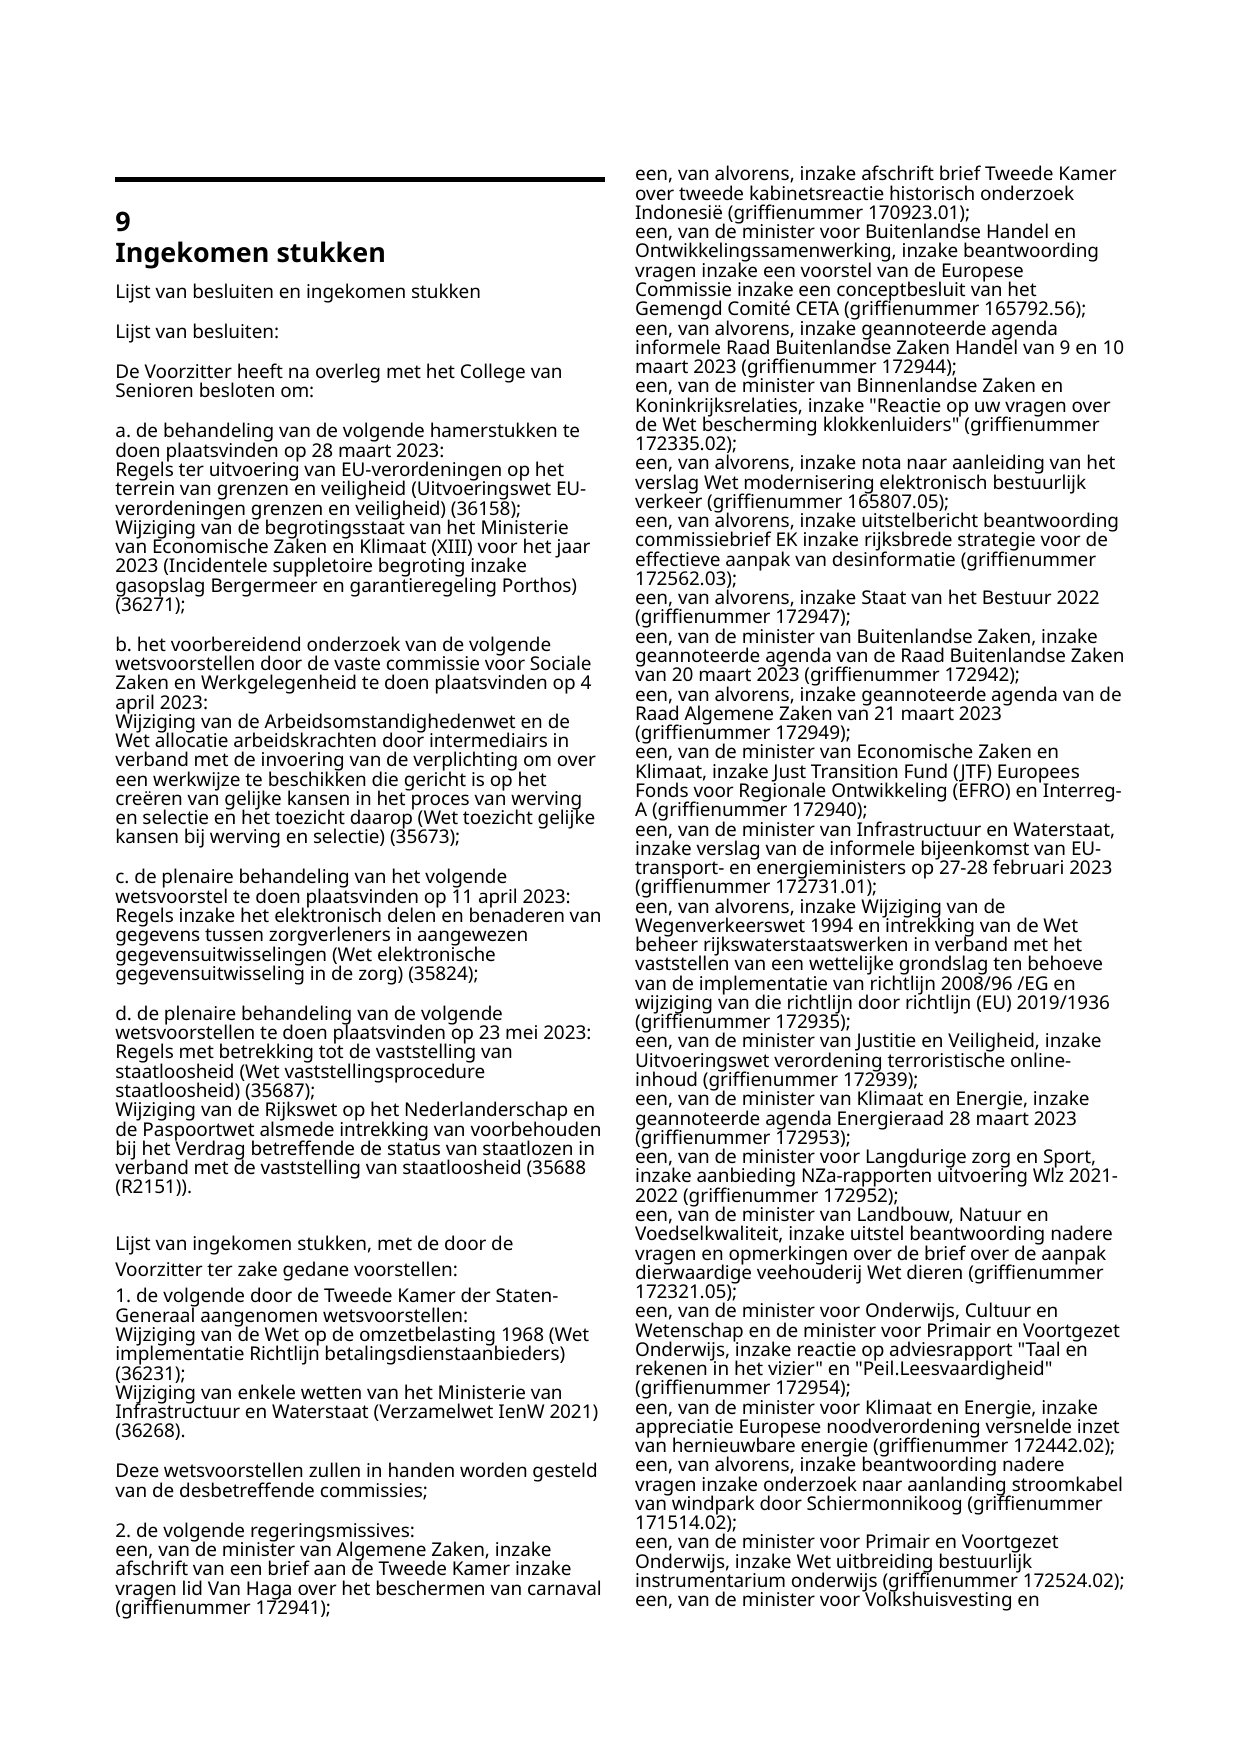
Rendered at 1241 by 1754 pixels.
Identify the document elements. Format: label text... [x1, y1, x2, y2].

text een, van alvorens, inzake beantwoording nadere vragen inzake onderzoek naar aanlanding stroomkabel van windpark door Schiermonnikoog (griffienummer 171514.02); [635, 1456, 1125, 1533]
text 9 [115, 203, 605, 239]
text een, van de minister voor Primair en Voortgezet Onderwijs, inzake Wet uitbreiding bestuurlijk instrumentarium onderwijs (griffienummer 172524.02); [635, 1533, 1125, 1591]
text d. de plenaire behandeling van de volgende wetsvoorstellen te doen plaatsvinden op 23 mei 2023: [115, 1005, 605, 1043]
text Regels ter uitvoering van EU-verordeningen op het terrein van grenzen en veiligheid (Uitvoeringswet EU-verordeningen grenzen en veiligheid) (36158); [115, 461, 605, 519]
text Regels met betrekking tot de vaststelling van staatloosheid (Wet vaststellingsprocedure staatloosheid) (35687); [115, 1043, 605, 1101]
text een, van alvorens, inzake afschrift brief Tweede Kamer over tweede kabinetsreactie historisch onderzoek Indonesië (griffienummer 170923.01); [635, 165, 1125, 223]
text een, van de minister van Infrastructuur en Waterstaat, inzake verslag van de informele bijeenkomst van EU-transport- en energieministers op 27-28 februari 2023 (griffienummer 172731.01); [635, 821, 1125, 898]
text een, van de minister voor Buitenlandse Handel en Ontwikkelingssamenwerking, inzake beantwoording vragen inzake een voorstel van de Europese Commissie inzake een conceptbesluit van het Gemengd Comité CETA (griffienummer 165792.56); [635, 223, 1125, 319]
text Wijziging van de Arbeidsomstandighedenwet en de Wet allocatie arbeidskrachten door intermediairs in verband met de invoering van de verplichting om over een werkwijze te beschikken die gericht is op het creëren van gelijke kansen in het proces van werving en selectie en het toezicht daarop (Wet toezicht gelijke kansen bij werving en selectie) (35673); [115, 713, 605, 848]
text 2. de volgende regeringsmissives: [115, 1522, 605, 1541]
text een, van alvorens, inzake nota naar aanleiding van het verslag Wet modernisering elektronisch bestuurlijk verkeer (griffienummer 165807.05); [635, 454, 1125, 512]
text een, van alvorens, inzake Staat van het Bestuur 2022 (griffienummer 172947); [635, 589, 1125, 628]
text De Voorzitter heeft na overleg met het College van Senioren besloten om: [115, 363, 605, 402]
text Regels inzake het elektronisch delen en benaderen van gegevens tussen zorgverleners in aangewezen gegevensuitwisselingen (Wet elektronische gegevensuitwisseling in de zorg) (35824); [115, 907, 605, 984]
text een, van de minister van Justitie en Veiligheid, inzake Uitvoeringswet verordening terroristische online-inhoud (griffienummer 172939); [635, 1032, 1125, 1090]
text een, van de minister van Algemene Zaken, inzake afschrift van een brief aan de Tweede Kamer inzake vragen lid Van Haga over het beschermen van carnaval (griffienummer 172941); [115, 1541, 605, 1618]
text b. het voorbereidend onderzoek van de volgende wetsvoorstellen door de vaste commissie voor Sociale Zaken en Werkgelegenheid te doen plaatsvinden op 4 april 2023: [115, 636, 605, 713]
text een, van de minister voor Klimaat en Energie, inzake appreciatie Europese noodverordening versnelde inzet van hernieuwbare energie (griffienummer 172442.02); [635, 1399, 1125, 1456]
text een, van de minister van Binnenlandse Zaken en Koninkrijksrelaties, inzake "Reactie op uw vragen over de Wet bescherming klokkenluiders" (griffienummer 172335.02); [635, 377, 1125, 454]
text Lijst van besluiten en ingekomen stukken [115, 283, 605, 302]
text een, van alvorens, inzake uitstelbericht beantwoording commissiebrief EK inzake rijksbrede strategie voor de effectieve aanpak van desinformatie (griffienummer 172562.03); [635, 512, 1125, 589]
text een, van alvorens, inzake geannoteerde agenda van de Raad Algemene Zaken van 21 maart 2023 (griffienummer 172949); [635, 686, 1125, 743]
text Lijst van besluiten: [115, 323, 605, 342]
text een, van de minister van Economische Zaken en Klimaat, inzake Just Transition Fund (JTF) Europees Fonds voor Regionale Ontwikkeling (EFRO) en Interreg-A (griffienummer 172940); [635, 743, 1125, 821]
text een, van de minister voor Onderwijs, Cultuur en Wetenschap en de minister voor Primair en Voortgezet Onderwijs, inzake reactie op adviesrapport "Taal en rekenen in het vizier" en "Peil.Leesvaardigheid" (griffienummer 172954); [635, 1302, 1125, 1399]
text Ingekomen stukken [115, 239, 605, 283]
text Wijziging van de Rijkswet op het Nederlanderschap en de Paspoortwet alsmede intrekking van voorbehouden bij het Verdrag betreffende de status van staatlozen in verband met de vaststelling van staatloosheid (35688 (R2151)). [115, 1101, 605, 1198]
text Wijziging van de begrotingsstaat van het Ministerie van Economische Zaken en Klimaat (XIII) voor het jaar 2023 (Incidentele suppletoire begroting inzake gasopslag Bergermeer en garantieregeling Porthos) (36271); [115, 519, 605, 615]
text een, van de minister van Klimaat en Energie, inzake geannoteerde agenda Energieraad 28 maart 2023 (griffienummer 172953); [635, 1090, 1125, 1148]
text een, van de minister voor Langdurige zorg en Sport, inzake aanbieding NZa-rapporten uitvoering Wlz 2021-2022 (griffienummer 172952); [635, 1148, 1125, 1206]
text een, van de minister voor Volkshuisvesting en [635, 1591, 1125, 1611]
text een, van de minister van Landbouw, Natuur en Voedselkwaliteit, inzake uitstel beantwoording nadere vragen en opmerkingen over de brief over de aanpak dierwaardige veehouderij Wet dieren (griffienummer 172321.05); [635, 1206, 1125, 1302]
text Lijst van ingekomen stukken, met de door de Voorzitter ter zake gedane voorstellen: [115, 1230, 605, 1282]
text een, van alvorens, inzake Wijziging van de Wegenverkeerswet 1994 en intrekking van de Wet beheer rijkswaterstaatswerken in verband met het vaststellen van een wettelijke grondslag ten behoeve van de implementatie van richtlijn 2008/96 /EG en wijziging van die richtlijn door richtlijn (EU) 2019/1936 (griffienummer 172935); [635, 898, 1125, 1032]
text Wijziging van enkele wetten van het Ministerie van Infrastructuur en Waterstaat (Verzamelwet IenW 2021) (36268). [115, 1384, 605, 1442]
text Deze wetsvoorstellen zullen in handen worden gesteld van de desbetreffende commissies; [115, 1462, 605, 1501]
text c. de plenaire behandeling van het volgende wetsvoorstel te doen plaatsvinden op 11 april 2023: [115, 868, 605, 907]
text een, van alvorens, inzake geannoteerde agenda informele Raad Buitenlandse Zaken Handel van 9 en 10 maart 2023 (griffienummer 172944); [635, 319, 1125, 377]
text 1. de volgende door de Tweede Kamer der Staten-Generaal aangenomen wetsvoorstellen: [115, 1287, 605, 1326]
text Wijziging van de Wet op de omzetbelasting 1968 (Wet implementatie Richtlijn betalingsdienstaanbieders) (36231); [115, 1326, 605, 1384]
text a. de behandeling van de volgende hamerstukken te doen plaatsvinden op 28 maart 2023: [115, 422, 605, 461]
text een, van de minister van Buitenlandse Zaken, inzake geannoteerde agenda van de Raad Buitenlandse Zaken van 20 maart 2023 (griffienummer 172942); [635, 628, 1125, 686]
